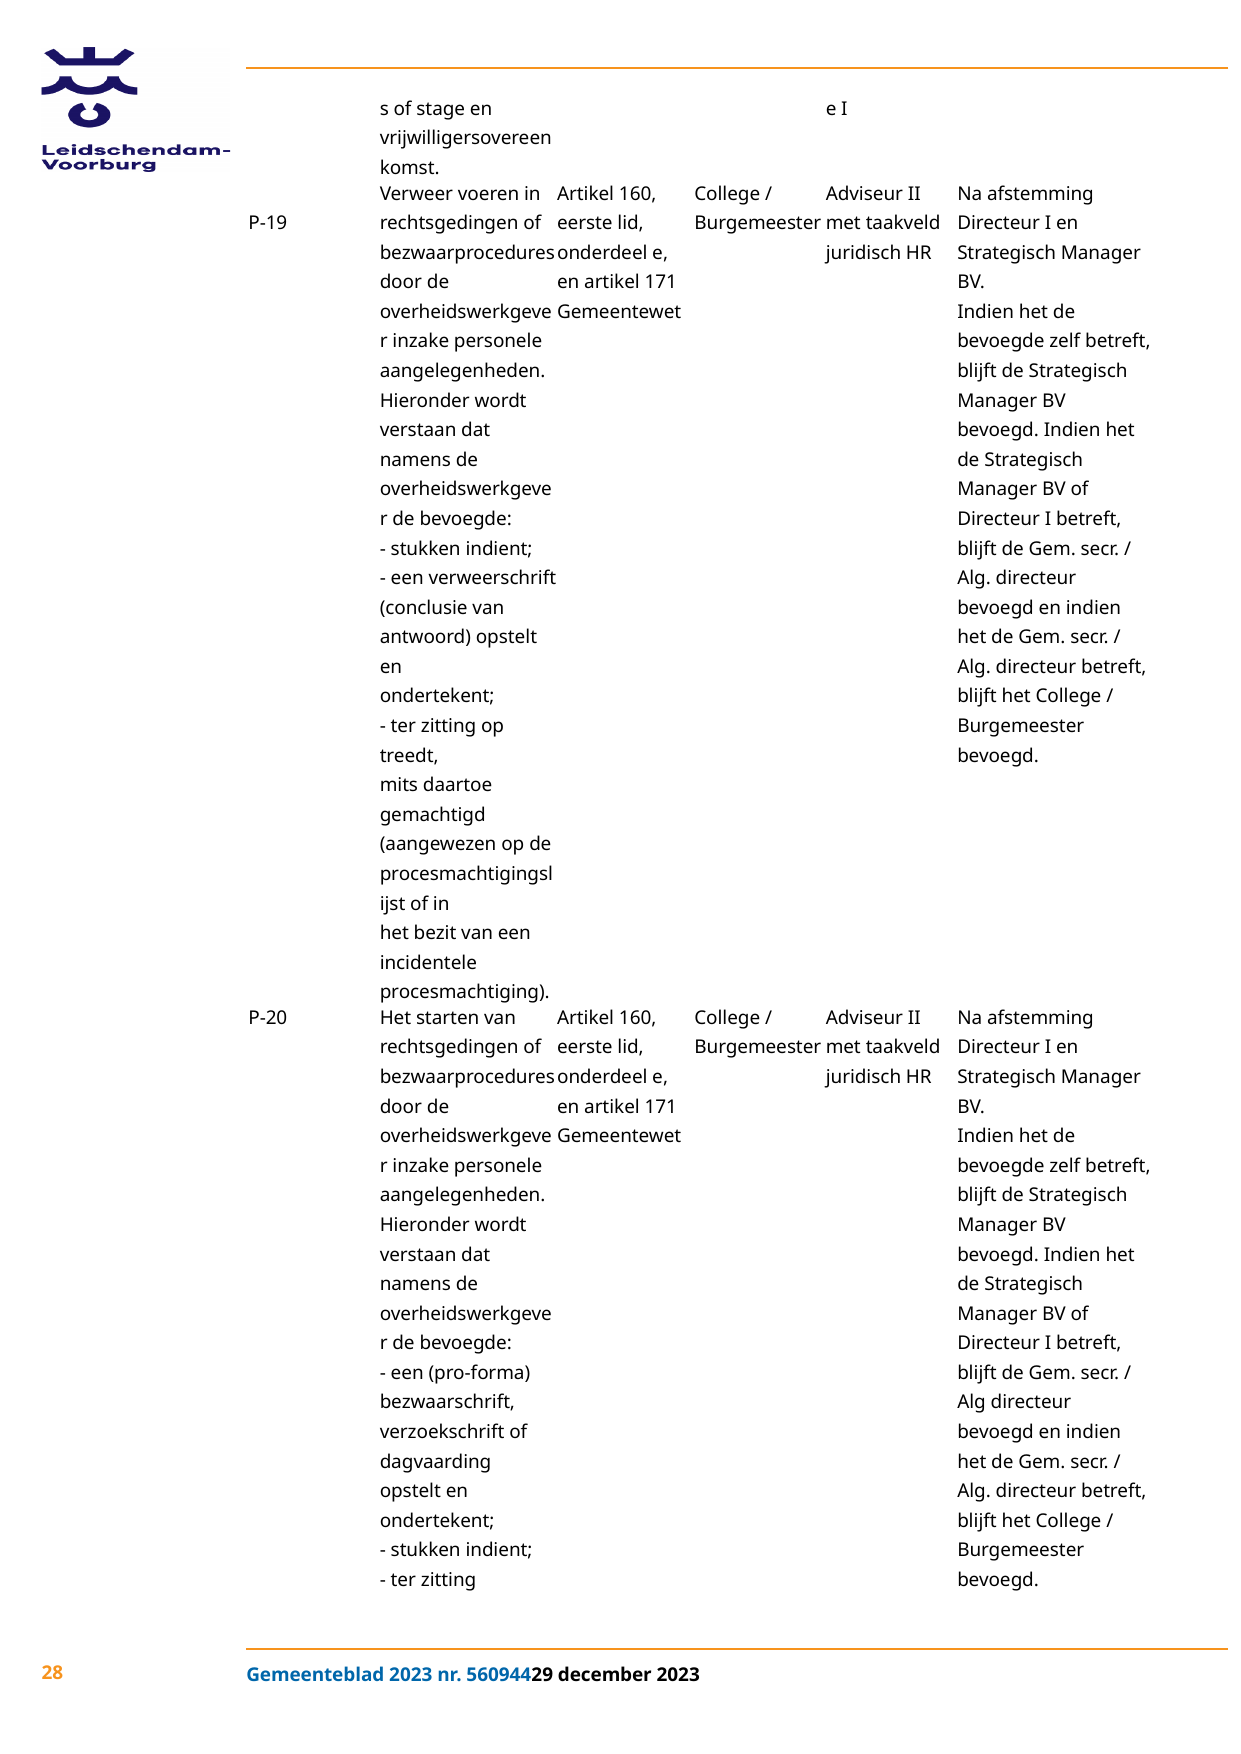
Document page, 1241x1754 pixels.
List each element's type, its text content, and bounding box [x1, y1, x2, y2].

table_cell P-19 [248, 180, 379, 1004]
table_cell College / Burgemeester [694, 180, 826, 1004]
table_cell [957, 95, 1152, 180]
table_cell Verweer voeren in rechtsgedingen of bezwaarprocedures door de overheidswerkgever inzake personele aangelegenheden. Hieronder wordt verstaan dat namens de overheidswerkgever de bevoegde: - stukken indient; - een verweerschrift (conclusie van antwoord) opstelt en ondertekent; - ter zitting op treedt, mits daartoe gemachtigd (aangewezen op de procesmachtigingslijst of in het bezit van een incidentele procesmachtiging). [380, 180, 557, 1004]
table_cell Na afstemming Directeur I en Strategisch Manager BV. Indien het de bevoegde zelf betreft, blijft de Strategisch Manager BV bevoegd. Indien het de Strategisch Manager BV of Directeur I betreft, blijft de Gem. secr. / Alg. directeur bevoegd en indien het de Gem. secr. / Alg. directeur betreft, blijft het College / Burgemeester bevoegd. [957, 180, 1152, 1004]
table_cell P-20 [248, 1004, 379, 1592]
table_cell e I [826, 95, 957, 180]
table_cell Artikel 160, eerste lid, onderdeel e, en artikel 171 Gemeentewet [557, 1004, 694, 1592]
table_cell [694, 95, 826, 180]
table_cell Adviseur II met taakveld juridisch HR [826, 180, 957, 1004]
table_cell [557, 95, 694, 180]
table_cell Na afstemming Directeur I en Strategisch Manager BV. Indien het de bevoegde zelf betreft, blijft de Strategisch Manager BV bevoegd. Indien het de Strategisch Manager BV of Directeur I betreft, blijft de Gem. secr. / Alg directeur bevoegd en indien het de Gem. secr. / Alg. directeur betreft, blijft het College / Burgemeester bevoegd. [957, 1004, 1152, 1592]
picture [41, 47, 231, 172]
table_cell Artikel 160, eerste lid, onderdeel e, en artikel 171 Gemeentewet [557, 180, 694, 1004]
table_cell s of stage en vrijwilligersovereenkomst. [380, 95, 557, 180]
table_cell College / Burgemeester [694, 1004, 826, 1592]
table_cell Het starten van rechtsgedingen of bezwaarprocedures door de overheidswerkgever inzake personele aangelegenheden. Hieronder wordt verstaan dat namens de overheidswerkgever de bevoegde: - een (pro-forma) bezwaarschrift, verzoekschrift of dagvaarding opstelt en ondertekent; - stukken indient; - ter zitting [380, 1004, 557, 1592]
table_cell Adviseur II met taakveld juridisch HR [826, 1004, 957, 1592]
table_cell [248, 95, 379, 180]
